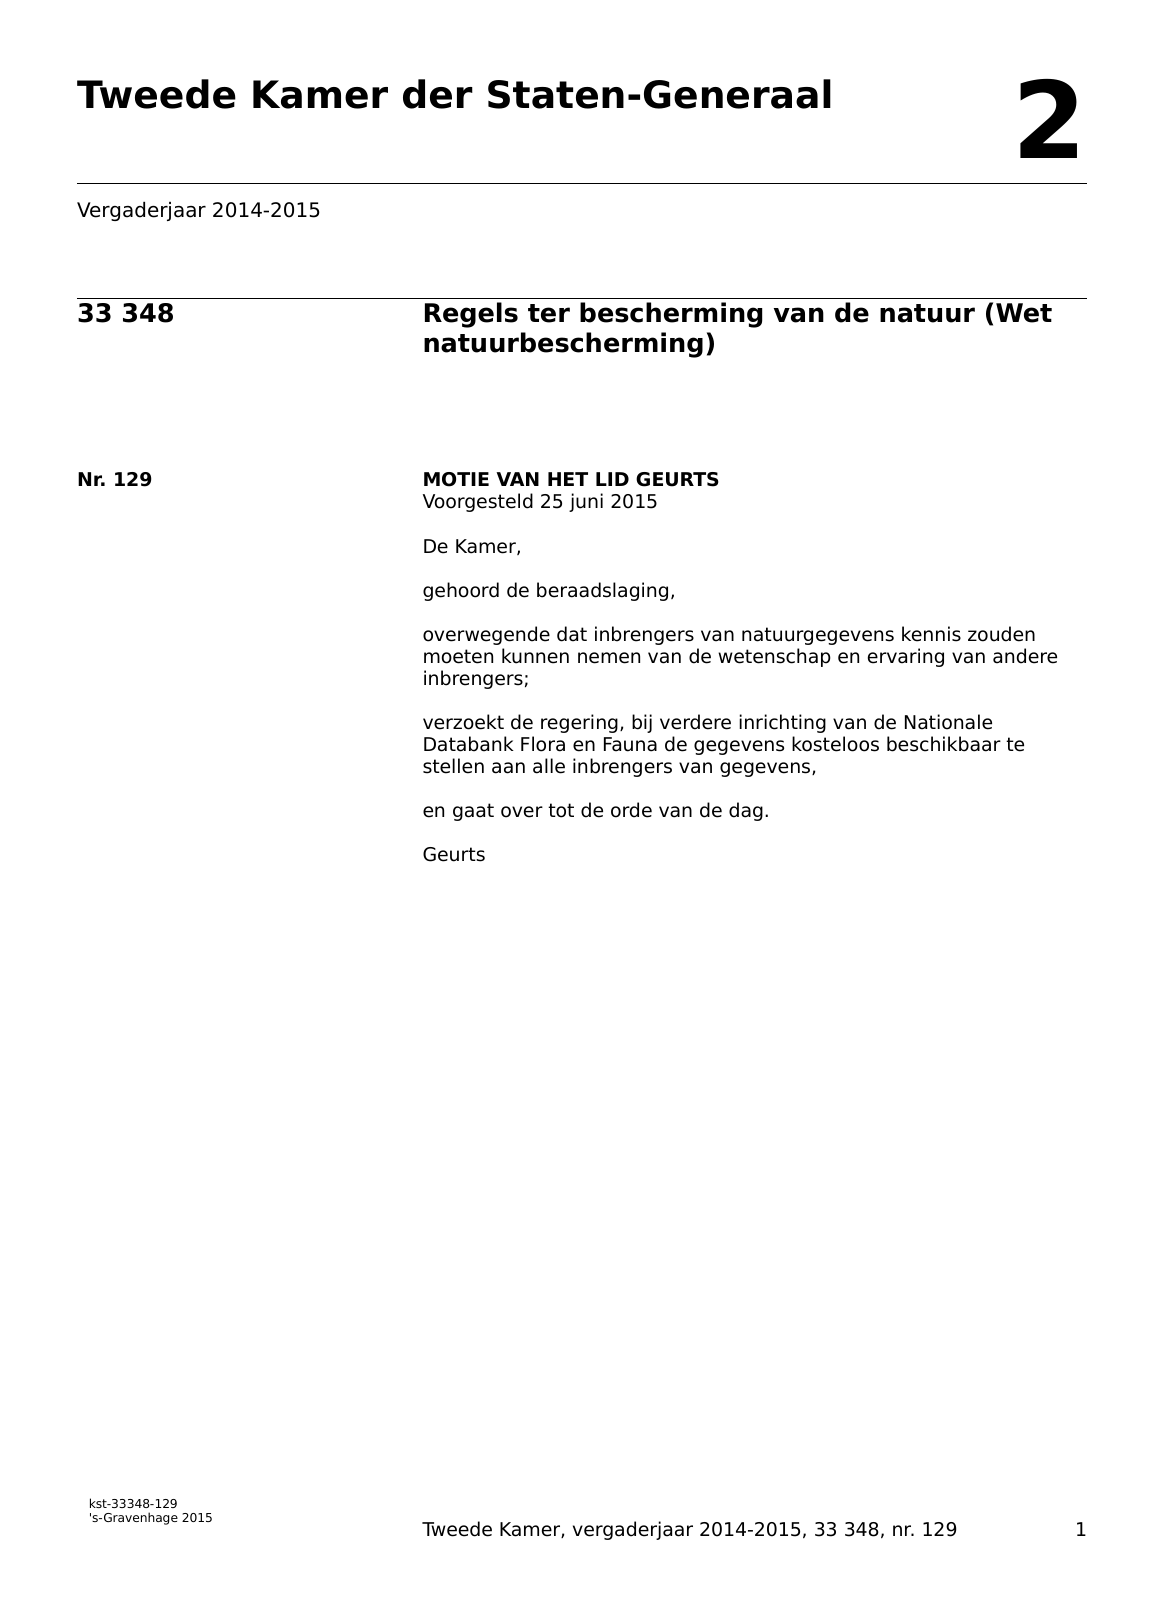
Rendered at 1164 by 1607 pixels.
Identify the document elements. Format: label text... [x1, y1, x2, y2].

text kst-33348-129 [88, 1497, 323, 1511]
subtitle 33 348 Regels ter bescherming van de natuur (Wet natuurbescherming) [77, 299, 1087, 358]
text overwegende dat inbrengers van natuurgegevens kennis zouden moeten kunnen nemen van de wetenschap en ervaring van andere inbrengers; [422, 624, 1087, 690]
table_header Tweede Kamer der Staten-Generaal [77, 59, 886, 183]
text De Kamer, [422, 536, 1087, 557]
text Geurts [422, 844, 1087, 866]
text gehoord de beraadslaging, [422, 580, 1087, 602]
text en gaat over tot de orde van de dag. [422, 800, 1087, 822]
text Voorgesteld 25 juni 2015 [422, 491, 1087, 513]
subtitle Nr. 129 MOTIE VAN HET LID GEURTS [77, 469, 1087, 491]
text 's-Gravenhage 2015 [88, 1511, 323, 1525]
text verzoekt de regering, bij verdere inrichting van de Nationale Databank Flora en Fauna de gegevens kosteloos beschikbaar te stellen aan alle inbrengers van gegevens, [422, 712, 1087, 778]
table_header 2 [886, 59, 1087, 183]
table_cell Vergaderjaar 2014-2015 [77, 184, 1087, 298]
